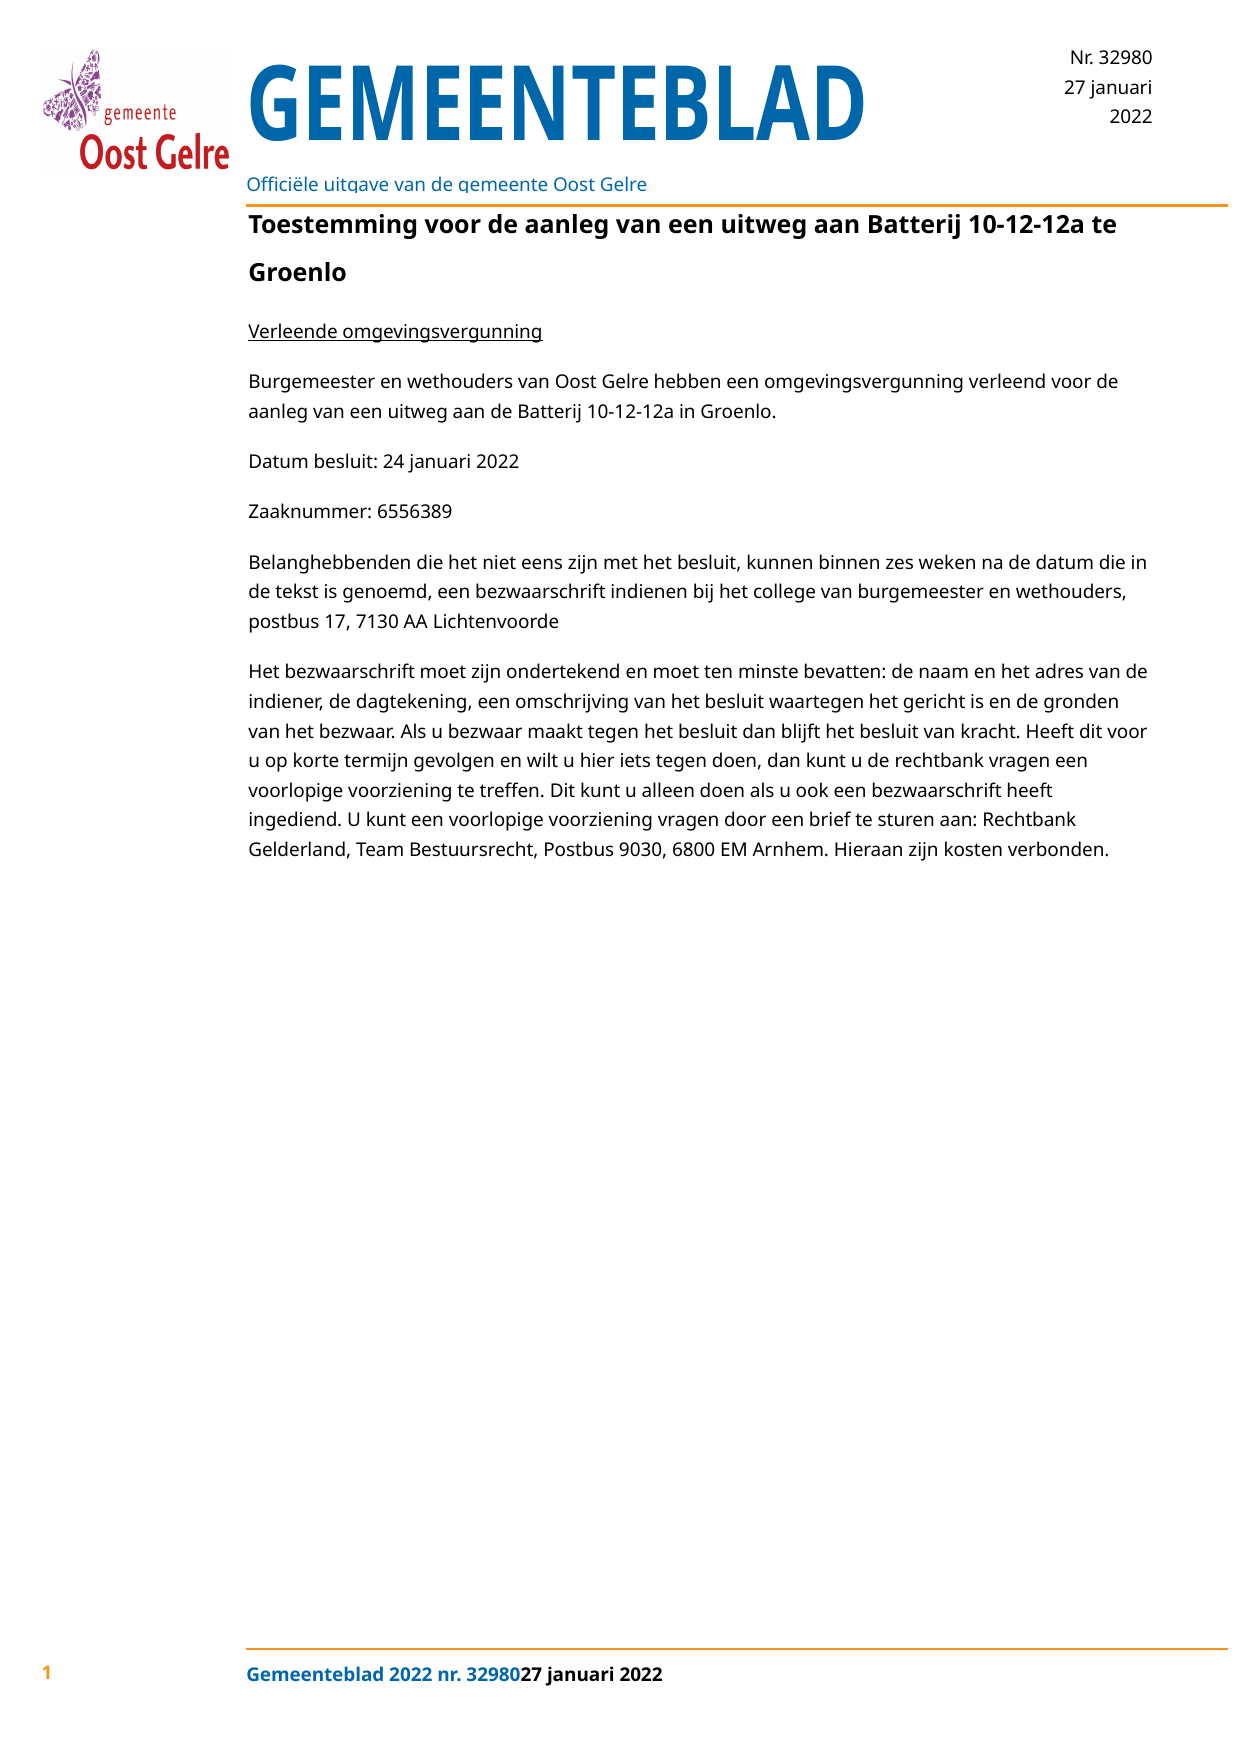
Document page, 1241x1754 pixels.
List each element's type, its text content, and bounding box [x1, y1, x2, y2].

text Zaaknummer: 6556389 [248, 499, 1152, 524]
text Toestemming voor de aanleg van een uitweg aan Batterij 10-12-12a te Groenlo [248, 207, 1152, 288]
text Belanghebbenden die het niet eens zijn met het besluit, kunnen binnen zes weken na de datum die in de tekst is genoemd, een bezwaarschrift indienen bij het college van burgemeester en wethouders, postbus 17, 7130 AA Lichtenvoorde [248, 549, 1152, 634]
text Het bezwaarschrift moet zijn ondertekend en moet ten minste bevatten: de naam en het adres van de indiener, de dagtekening, een omschrijving van het besluit waartegen het gericht is en de gronden van het bezwaar. Als u bezwaar maakt tegen het besluit dan blijft het besluit van kracht. Heeft dit voor u op korte termijn gevolgen en wilt u hier iets tegen doen, dan kunt u de rechtbank vragen een voorlopige voorziening te treffen. Dit kunt u alleen doen als u ook een bezwaarschrift heeft ingediend. U kunt een voorlopige voorziening vragen door een brief te sturen aan: Rechtbank Gelderland, Team Bestuursrecht, Postbus 9030, 6800 EM Arnhem. Hieraan zijn kosten verbonden. [248, 659, 1152, 862]
picture [41, 47, 231, 172]
text Verleende omgevingsvergunning [248, 318, 1152, 344]
text Datum besluit: 24 januari 2022 [248, 448, 1152, 474]
text Burgemeester en wethouders van Oost Gelre hebben een omgevingsvergunning verleend voor de aanleg van een uitweg aan de Batterij 10-12-12a in Groenlo. [248, 368, 1152, 424]
